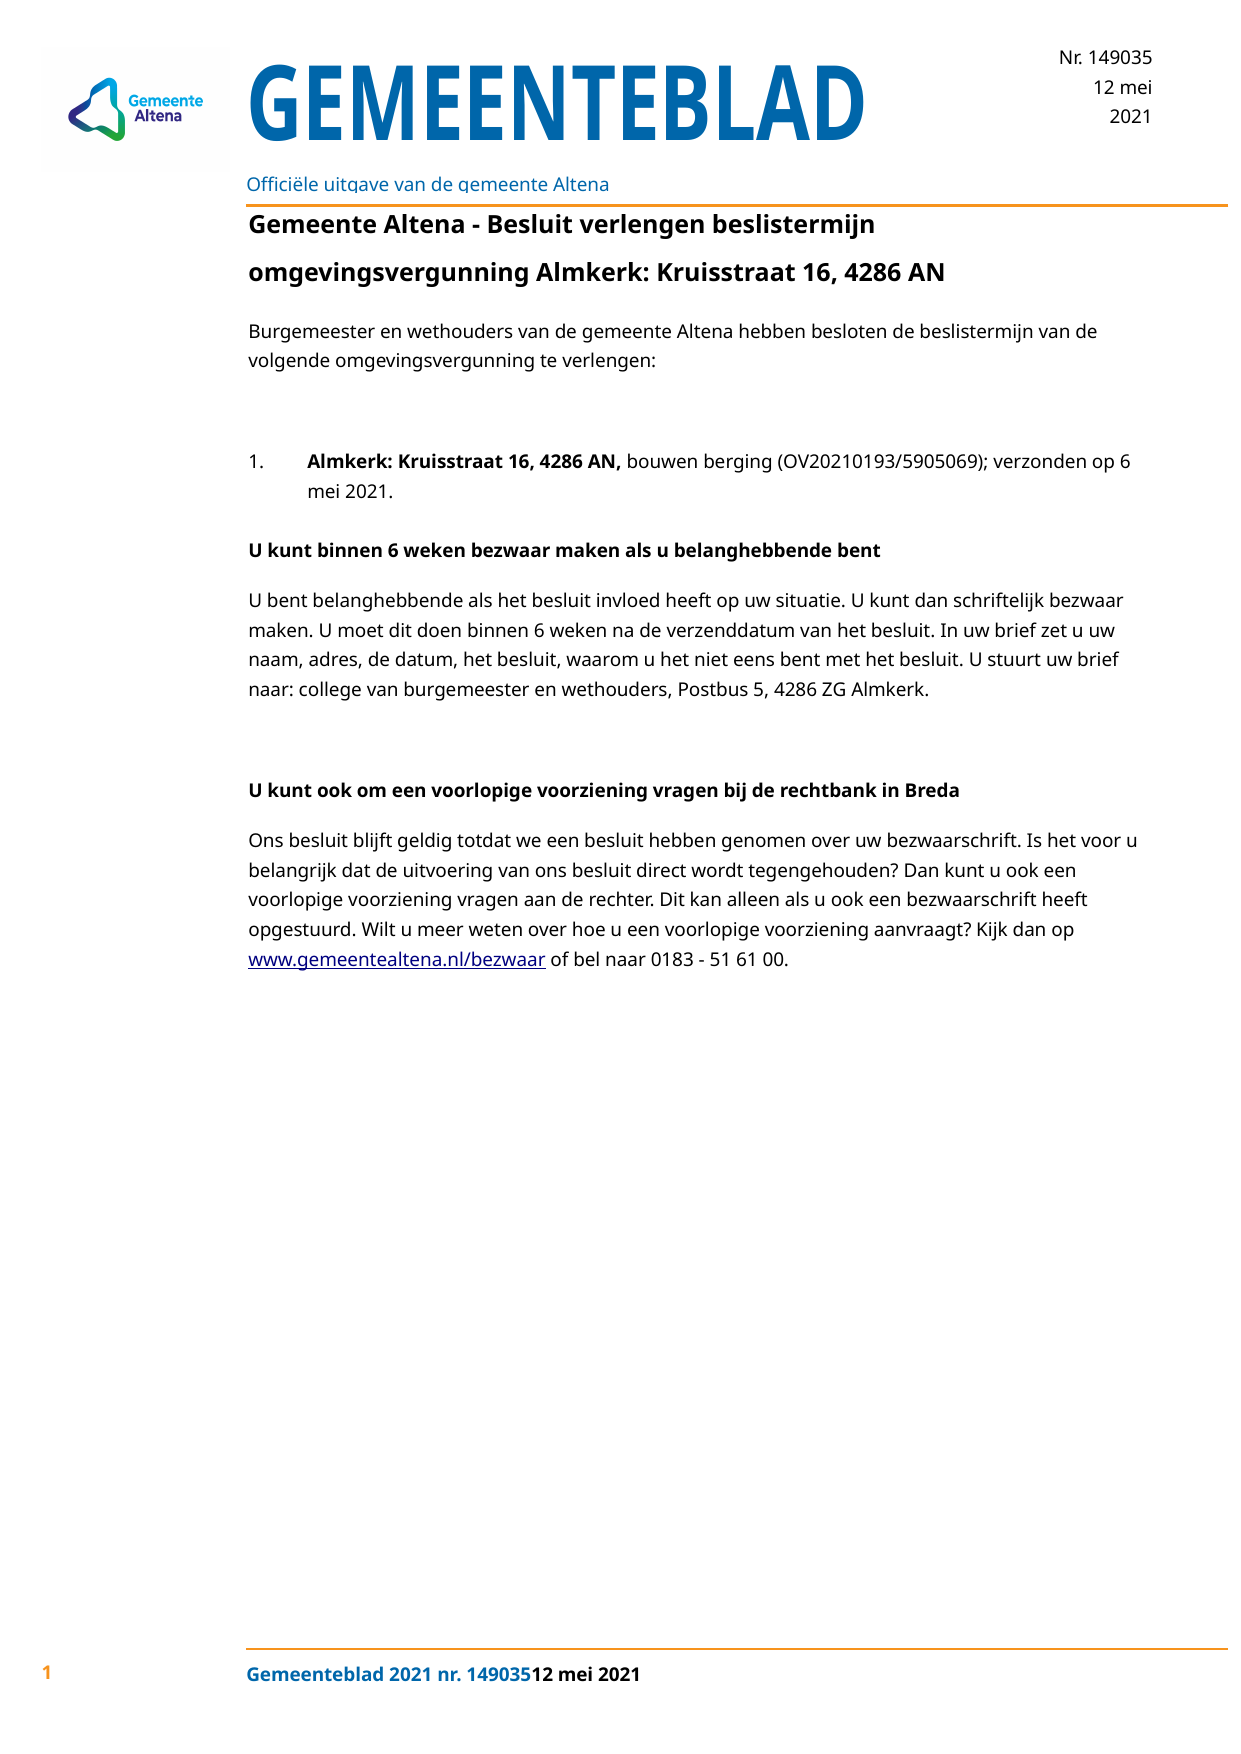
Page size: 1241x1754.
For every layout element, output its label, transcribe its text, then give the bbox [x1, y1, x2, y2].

text U bent belanghebbende als het besluit invloed heeft op uw situatie. U kunt dan schriftelijk bezwaar maken. U moet dit doen binnen 6 weken na de verzenddatum van het besluit. In uw brief zet u uw naam, adres, de datum, het besluit, waarom u het niet eens bent met het besluit. U stuurt uw brief naar: college van burgemeester en wethouders, Postbus 5, 4286 ZG Almkerk. [248, 587, 1152, 702]
list Almkerk: Kruisstraat 16, 4286 AN, bouwen berging (OV20210193/5905069); verzonden op 6 mei 2021. [248, 448, 1152, 504]
text U kunt ook om een voorlopige voorziening vragen bij de rechtbank in Breda [248, 777, 1152, 803]
text U kunt binnen 6 weken bezwaar maken als u belanghebbende bent [248, 537, 1152, 563]
text Ons besluit blijft geldig totdat we een besluit hebben genomen over uw bezwaarschrift. Is het voor u belangrijk dat de uitvoering van ons besluit direct wordt tegengehouden? Dan kunt u ook een voorlopige voorziening vragen aan de rechter. Dit kan alleen als u ook een bezwaarschrift heeft opgestuurd. Wilt u meer weten over hoe u een voorlopige voorziening aanvraagt? Kijk dan op www.gemeentealtena.nl/bezwaar of bel naar 0183 - 51 61 00. [248, 827, 1152, 972]
text Burgemeester en wethouders van de gemeente Altena hebben besloten de beslistermijn van de volgende omgevingsvergunning te verlengen: [248, 318, 1152, 373]
picture [41, 47, 231, 172]
text Gemeente Altena - Besluit verlengen beslistermijn omgevingsvergunning Almkerk: Kruisstraat 16, 4286 AN [248, 207, 1152, 288]
